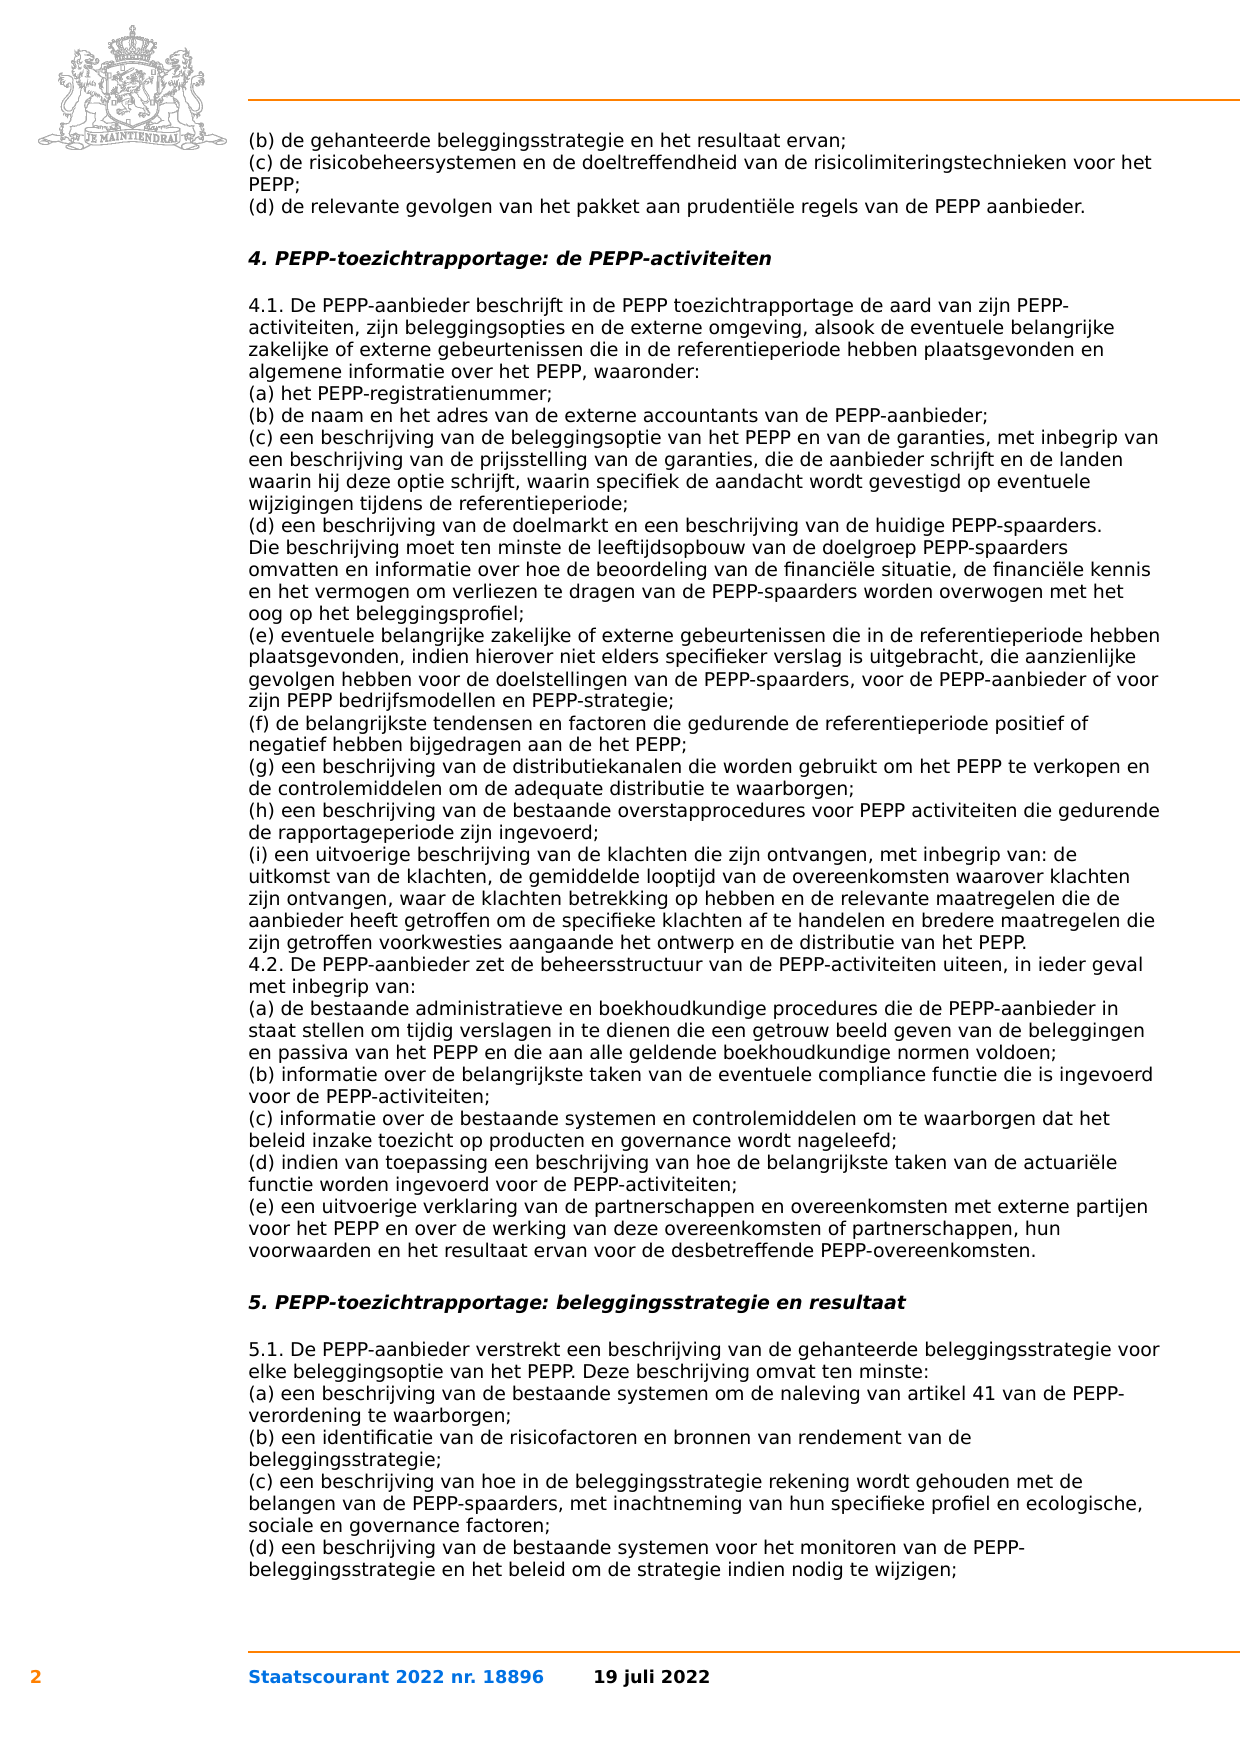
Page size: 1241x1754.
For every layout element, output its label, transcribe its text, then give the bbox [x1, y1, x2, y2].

text (a) het PEPP-registratienummer; [248, 383, 1163, 405]
text (c) een beschrijving van hoe in de beleggingsstrategie rekening wordt gehouden met de belangen van de PEPP-spaarders, met inachtneming van hun specifieke profiel en ecologische, sociale en governance factoren; [248, 1471, 1163, 1537]
text 4.2. De PEPP-aanbieder zet de beheersstructuur van de PEPP-activiteiten uiteen, in ieder geval met inbegrip van: [248, 954, 1163, 998]
text (e) een uitvoerige verklaring van de partnerschappen en overeenkomsten met externe partijen voor het PEPP en over de werking van deze overeenkomsten of partnerschappen, hun voorwaarden en het resultaat ervan voor de desbetreffende PEPP-overeenkomsten. [248, 1196, 1163, 1262]
text (d) een beschrijving van de bestaande systemen voor het monitoren van de PEPP-beleggingsstrategie en het beleid om de strategie indien nodig te wijzigen; [248, 1537, 1163, 1581]
text (d) een beschrijving van de doelmarkt en een beschrijving van de huidige PEPP-spaarders. [248, 514, 1163, 537]
text (b) een identificatie van de risicofactoren en bronnen van rendement van de beleggingsstrategie; [248, 1427, 1163, 1471]
text (g) een beschrijving van de distributiekanalen die worden gebruikt om het PEPP te verkopen en de controlemiddelen om de adequate distributie te waarborgen; [248, 756, 1163, 800]
text (a) de bestaande administratieve en boekhoudkundige procedures die de PEPP-aanbieder in staat stellen om tijdig verslagen in te dienen die een getrouw beeld geven van de beleggingen en passiva van het PEPP en die aan alle geldende boekhoudkundige normen voldoen; [248, 998, 1163, 1064]
text (c) informatie over de bestaande systemen en controlemiddelen om te waarborgen dat het beleid inzake toezicht op producten en governance wordt nageleefd; [248, 1108, 1163, 1152]
text (b) de gehanteerde beleggingsstrategie en het resultaat ervan; [248, 130, 1163, 152]
text (a) een beschrijving van de bestaande systemen om de naleving van artikel 41 van de PEPP-verordening te waarborgen; [248, 1383, 1163, 1427]
text (f) de belangrijkste tendensen en factoren die gedurende de referentieperiode positief of negatief hebben bijgedragen aan de het PEPP; [248, 712, 1163, 756]
text (c) een beschrijving van de beleggingsoptie van het PEPP en van de garanties, met inbegrip van een beschrijving van de prijsstelling van de garanties, die de aanbieder schrijft en de landen waarin hij deze optie schrijft, waarin specifiek de aandacht wordt gevestigd op eventuele wijzigingen tijdens de referentieperiode; [248, 427, 1163, 514]
text (d) de relevante gevolgen van het pakket aan prudentiële regels van de PEPP aanbieder. [248, 196, 1163, 218]
subtitle 4. PEPP-toezichtrapportage: de PEPP-activiteiten [248, 248, 1163, 270]
text (i) een uitvoerige beschrijving van de klachten die zijn ontvangen, met inbegrip van: de uitkomst van de klachten, de gemiddelde looptijd van de overeenkomsten waarover klachten zijn ontvangen, waar de klachten betrekking op hebben en de relevante maatregelen die de aanbieder heeft getroffen om de specifieke klachten af te handelen en bredere maatregelen die zijn getroffen voorkwesties aangaande het ontwerp en de distributie van het PEPP. [248, 844, 1163, 954]
text 4.1. De PEPP-aanbieder beschrijft in de PEPP toezichtrapportage de aard van zijn PEPP-activiteiten, zijn beleggingsopties en de externe omgeving, alsook de eventuele belangrijke zakelijke of externe gebeurtenissen die in de referentieperiode hebben plaatsgevonden en algemene informatie over het PEPP, waaronder: [248, 295, 1163, 383]
text (h) een beschrijving van de bestaande overstapprocedures voor PEPP activiteiten die gedurende de rapportageperiode zijn ingevoerd; [248, 800, 1163, 844]
text (d) indien van toepassing een beschrijving van hoe de belangrijkste taken van de actuariële functie worden ingevoerd voor de PEPP-activiteiten; [248, 1152, 1163, 1196]
picture [38, 25, 227, 150]
text (c) de risicobeheersystemen en de doeltreffendheid van de risicolimiteringstechnieken voor het PEPP; [248, 152, 1163, 196]
text (b) informatie over de belangrijkste taken van de eventuele compliance functie die is ingevoerd voor de PEPP-activiteiten; [248, 1064, 1163, 1108]
text (e) eventuele belangrijke zakelijke of externe gebeurtenissen die in de referentieperiode hebben plaatsgevonden, indien hierover niet elders specifieker verslag is uitgebracht, die aanzienlijke gevolgen hebben voor de doelstellingen van de PEPP-spaarders, voor de PEPP-aanbieder of voor zijn PEPP bedrijfsmodellen en PEPP-strategie; [248, 624, 1163, 712]
subtitle 5. PEPP-toezichtrapportage: beleggingsstrategie en resultaat [248, 1292, 1163, 1314]
text 5.1. De PEPP-aanbieder verstrekt een beschrijving van de gehanteerde beleggingsstrategie voor elke beleggingsoptie van het PEPP. Deze beschrijving omvat ten minste: [248, 1339, 1163, 1383]
text Die beschrijving moet ten minste de leeftijdsopbouw van de doelgroep PEPP-spaarders omvatten en informatie over hoe de beoordeling van de financiële situatie, de financiële kennis en het vermogen om verliezen te dragen van de PEPP-spaarders worden overwogen met het oog op het beleggingsprofiel; [248, 537, 1163, 624]
text (b) de naam en het adres van de externe accountants van de PEPP-aanbieder; [248, 405, 1163, 427]
